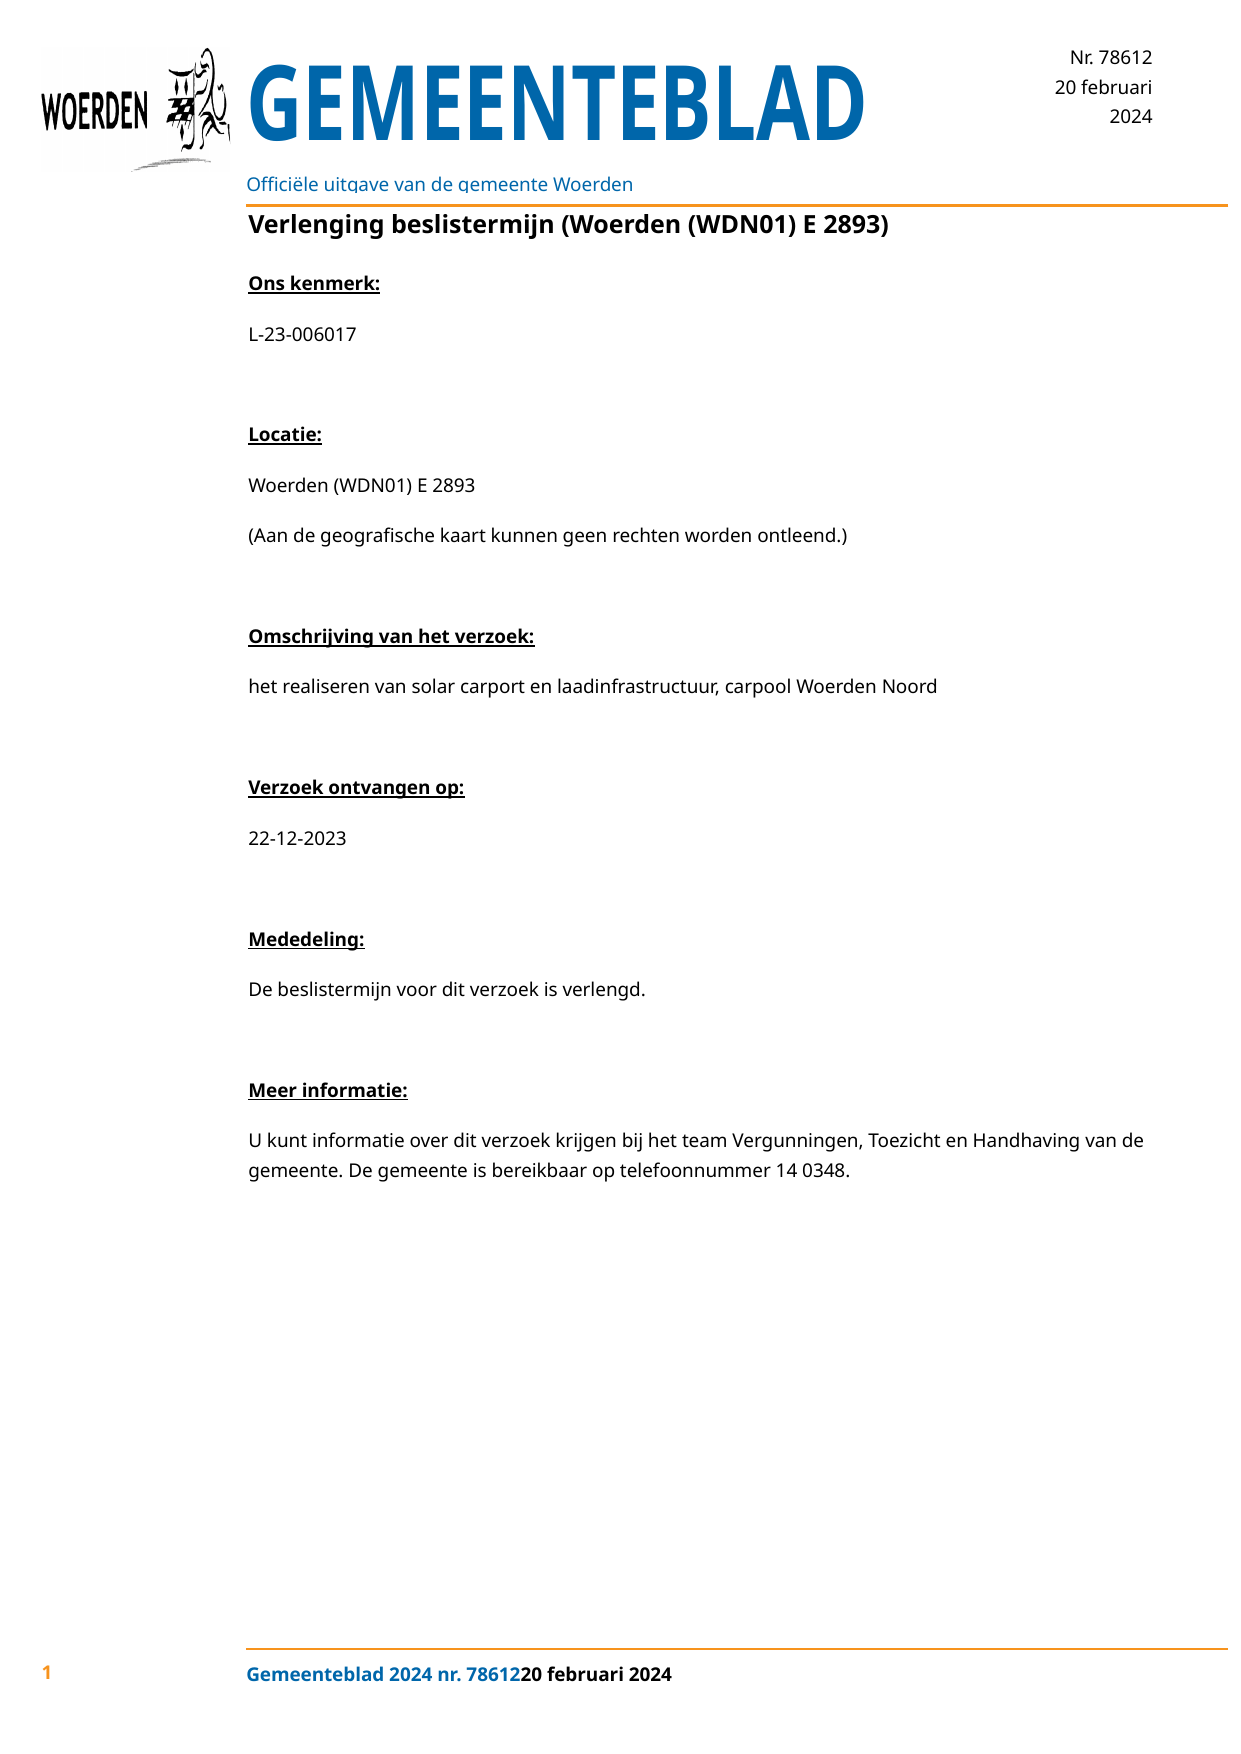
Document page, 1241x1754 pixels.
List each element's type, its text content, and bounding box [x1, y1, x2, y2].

text Verlenging beslistermijn (Woerden (WDN01) E 2893) [248, 207, 1152, 241]
text Locatie: [248, 422, 1152, 447]
text (Aan de geografische kaart kunnen geen rechten worden ontleend.) [248, 522, 1152, 548]
text U kunt informatie over dit verzoek krijgen bij het team Vergunningen, Toezicht en Handhaving van de gemeente. De gemeente is bereikbaar op telefoonnummer 14 0348. [248, 1127, 1152, 1183]
text Verzoek ontvangen op: [248, 774, 1152, 800]
text 22-12-2023 [248, 825, 1152, 851]
picture [41, 47, 231, 172]
text Mededeling: [248, 926, 1152, 951]
text Meer informatie: [248, 1077, 1152, 1103]
text Woerden (WDN01) E 2893 [248, 472, 1152, 498]
text Ons kenmerk: [248, 270, 1152, 296]
text Omschrijving van het verzoek: [248, 623, 1152, 649]
text De beslistermijn voor dit verzoek is verlengd. [248, 976, 1152, 1002]
text L-23-006017 [248, 321, 1152, 346]
text het realiseren van solar carport en laadinfrastructuur, carpool Woerden Noord [248, 674, 1152, 699]
